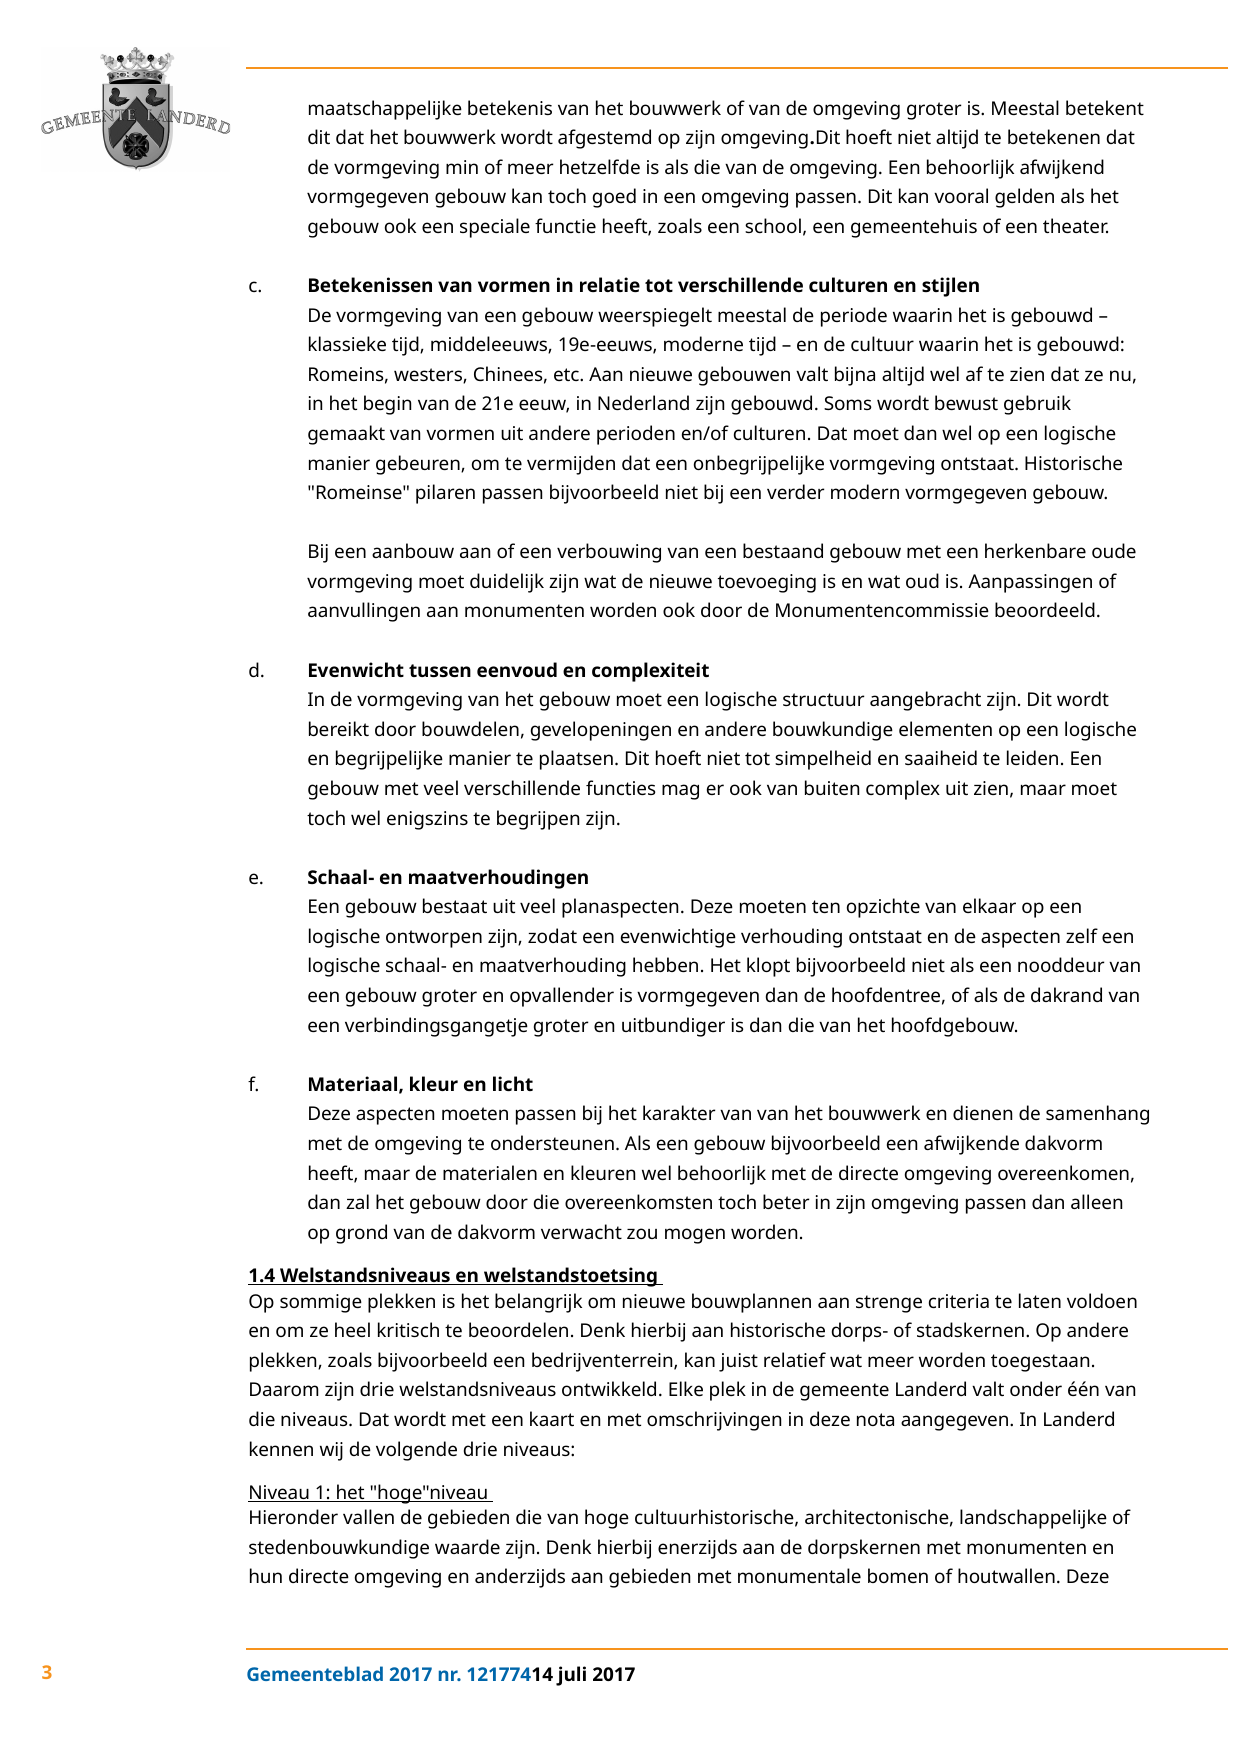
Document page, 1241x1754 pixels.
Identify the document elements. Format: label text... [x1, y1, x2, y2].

list maatschappelijke betekenis van het bouwwerk of van de omgeving groter is. Meestal betekent dit dat het bouwwerk wordt afgestemd op zijn omgeving.Dit hoeft niet altijd te betekenen dat de vormgeving min of meer hetzelfde is als die van de omgeving. Een behoorlijk afwijkend vormgegeven gebouw kan toch goed in een omgeving passen. Dit kan vooral gelden als het gebouw ook een speciale functie heeft, zoals een school, een gemeentehuis of een theater. [248, 95, 1152, 239]
list Evenwicht tussen eenvoud en complexiteit [248, 657, 1152, 683]
list Betekenissen van vormen in relatie tot verschillende culturen en stijlen [248, 272, 1152, 298]
list In de vormgeving van het gebouw moet een logische structuur aangebracht zijn. Dit wordt bereikt door bouwdelen, gevelopeningen en andere bouwkundige elementen op een logische en begrijpelijke manier te plaatsen. Dit hoeft niet tot simpelheid en saaiheid te leiden. Een gebouw met veel verschillende functies mag er ook van buiten complex uit zien, maar moet toch wel enigszins te begrijpen zijn. [248, 686, 1152, 831]
text 1.4 Welstandsniveaus en welstandstoetsing [248, 1262, 1152, 1288]
list Materiaal, kleur en licht [248, 1071, 1152, 1097]
list Deze aspecten moeten passen bij het karakter van van het bouwwerk en dienen de samenhang met de omgeving te ondersteunen. Als een gebouw bijvoorbeeld een afwijkende dakvorm heeft, maar de materialen en kleuren wel behoorlijk met de directe omgeving overeenkomen, dan zal het gebouw door die overeenkomsten toch beter in zijn omgeving passen dan alleen op grond van de dakvorm verwacht zou mogen worden. [248, 1101, 1152, 1245]
picture [41, 47, 231, 172]
list Schaal- en maatverhoudingen [248, 864, 1152, 890]
list Een gebouw bestaat uit veel planaspecten. Deze moeten ten opzichte van elkaar op een logische ontworpen zijn, zodat een evenwichtige verhouding ontstaat en de aspecten zelf een logische schaal- en maatverhouding hebben. Het klopt bijvoorbeeld niet als een nooddeur van een gebouw groter en opvallender is vormgegeven dan de hoofdentree, of als de dakrand van een verbindingsgangetje groter en uitbundiger is dan die van het hoofdgebouw. [248, 893, 1152, 1038]
list De vormgeving van een gebouw weerspiegelt meestal de periode waarin het is gebouwd – klassieke tijd, middeleeuws, 19e-eeuws, moderne tijd – en de cultuur waarin het is gebouwd: Romeins, westers, Chinees, etc. Aan nieuwe gebouwen valt bijna altijd wel af te zien dat ze nu, in het begin van de 21e eeuw, in Nederland zijn gebouwd. Soms wordt bewust gebruik gemaakt van vormen uit andere perioden en/of culturen. Dat moet dan wel op een logische manier gebeuren, om te vermijden dat een onbegrijpelijke vormgeving ontstaat. Historische "Romeinse" pilaren passen bijvoorbeeld niet bij een verder modern vormgegeven gebouw. [248, 302, 1152, 505]
list Bij een aanbouw aan of een verbouwing van een bestaand gebouw met een herkenbare oude vormgeving moet duidelijk zijn wat de nieuwe toevoeging is en wat oud is. Aanpassingen of aanvullingen aan monumenten worden ook door de Monumentencommissie beoordeeld. [248, 538, 1152, 623]
text Niveau 1: het "hoge"niveau [248, 1479, 1152, 1504]
text Op sommige plekken is het belangrijk om nieuwe bouwplannen aan strenge criteria te laten voldoen en om ze heel kritisch te beoordelen. Denk hierbij aan historische dorps- of stadskernen. Op andere plekken, zoals bijvoorbeeld een bedrijventerrein, kan juist relatief wat meer worden toegestaan. Daarom zijn drie welstandsniveaus ontwikkeld. Elke plek in de gemeente Landerd valt onder één van die niveaus. Dat wordt met een kaart en met omschrijvingen in deze nota aangegeven. In Landerd kennen wij de volgende drie niveaus: [248, 1288, 1152, 1461]
text Hieronder vallen de gebieden die van hoge cultuurhistorische, architectonische, landschappelijke of stedenbouwkundige waarde zijn. Denk hierbij enerzijds aan de dorpskernen met monumenten en hun directe omgeving en anderzijds aan gebieden met monumentale bomen of houtwallen. Deze [248, 1504, 1152, 1589]
